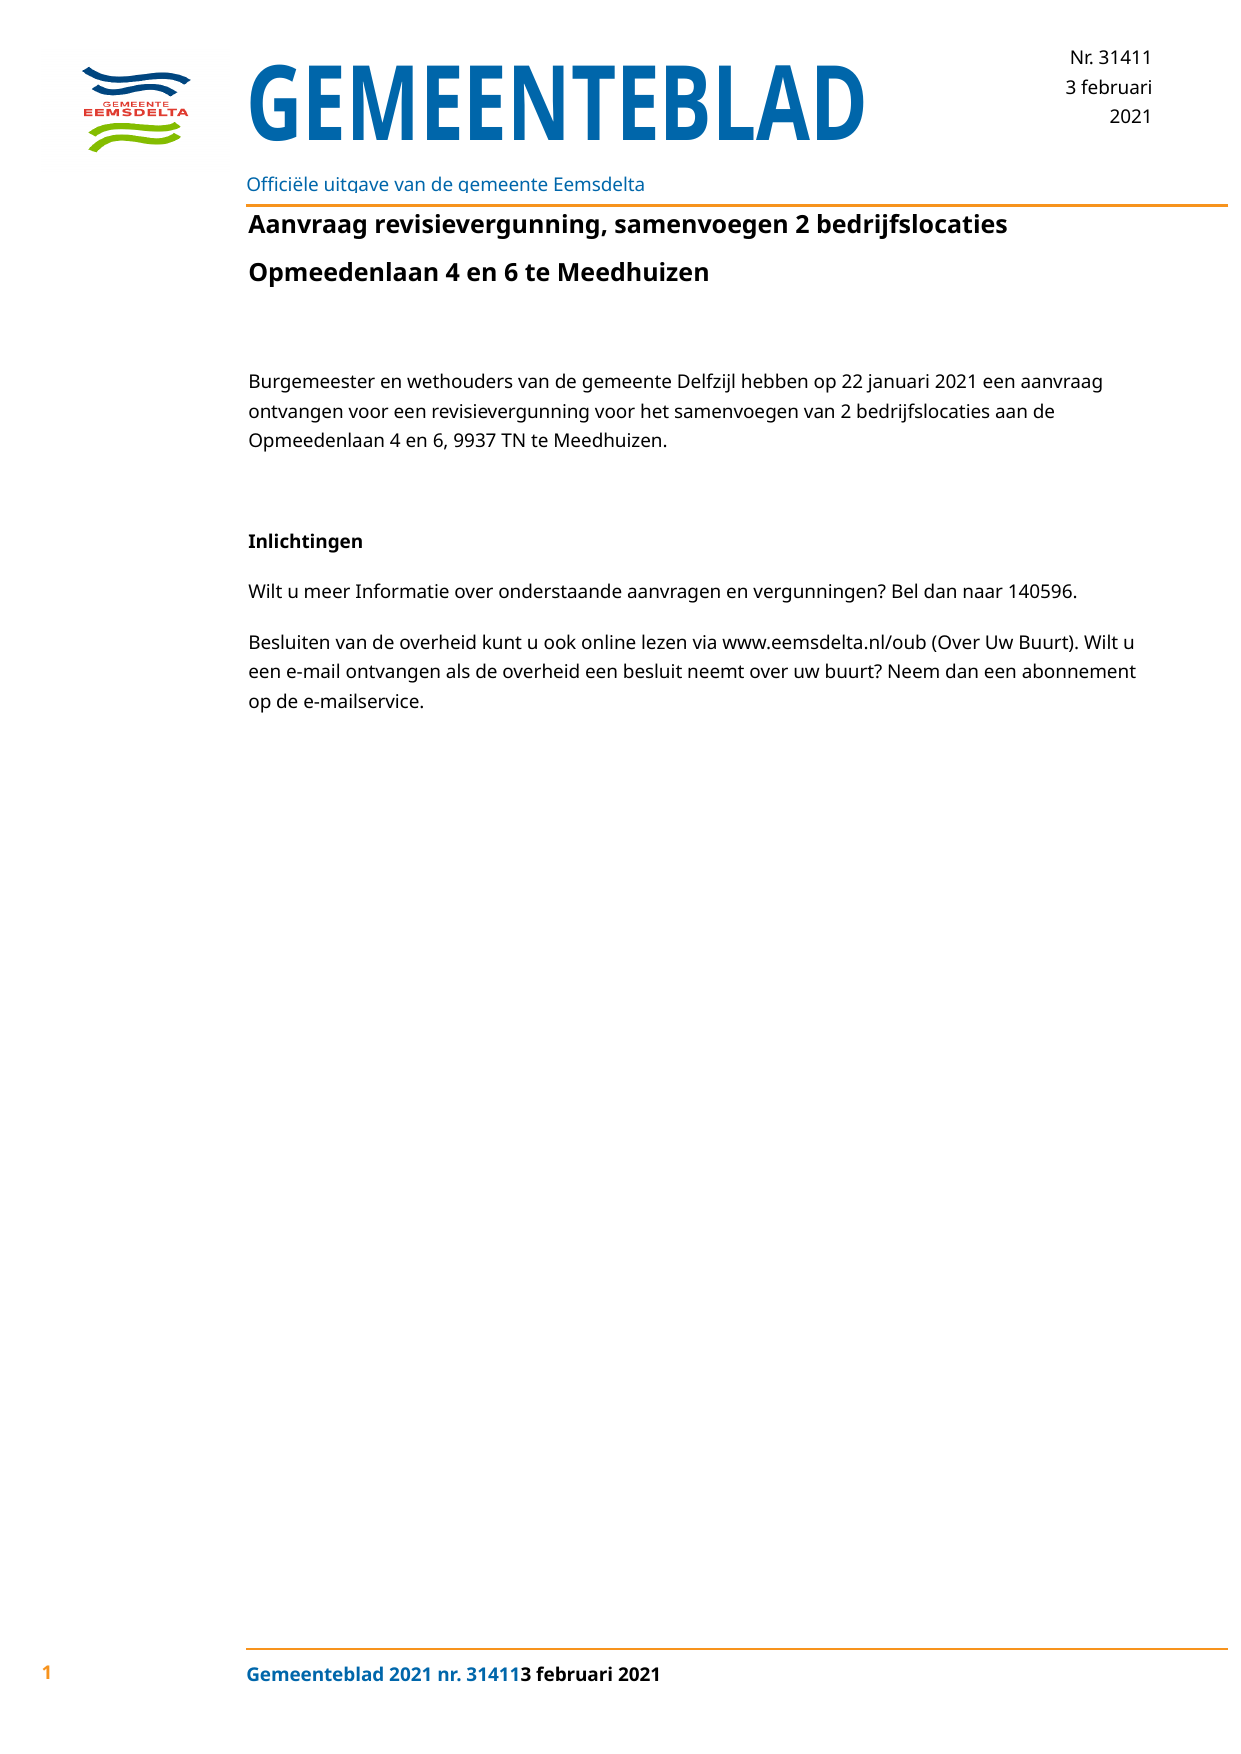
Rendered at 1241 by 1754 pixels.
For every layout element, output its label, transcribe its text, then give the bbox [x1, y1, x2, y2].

text Besluiten van de overheid kunt u ook online lezen via www.eemsdelta.nl/oub (Over Uw Buurt). Wilt u een e-mail ontvangen als de overheid een besluit neemt over uw buurt? Neem dan een abonnement op de e-mailservice. [248, 629, 1152, 714]
text Inlichtingen [248, 528, 1152, 554]
text Aanvraag revisievergunning, samenvoegen 2 bedrijfslocaties Opmeedenlaan 4 en 6 te Meedhuizen [248, 207, 1152, 288]
picture [41, 47, 231, 172]
text Wilt u meer Informatie over onderstaande aanvragen en vergunningen? Bel dan naar 140596. [248, 579, 1152, 604]
text Burgemeester en wethouders van de gemeente Delfzijl hebben op 22 januari 2021 een aanvraag ontvangen voor een revisievergunning voor het samenvoegen van 2 bedrijfslocaties aan de Opmeedenlaan 4 en 6, 9937 TN te Meedhuizen. [248, 368, 1152, 453]
